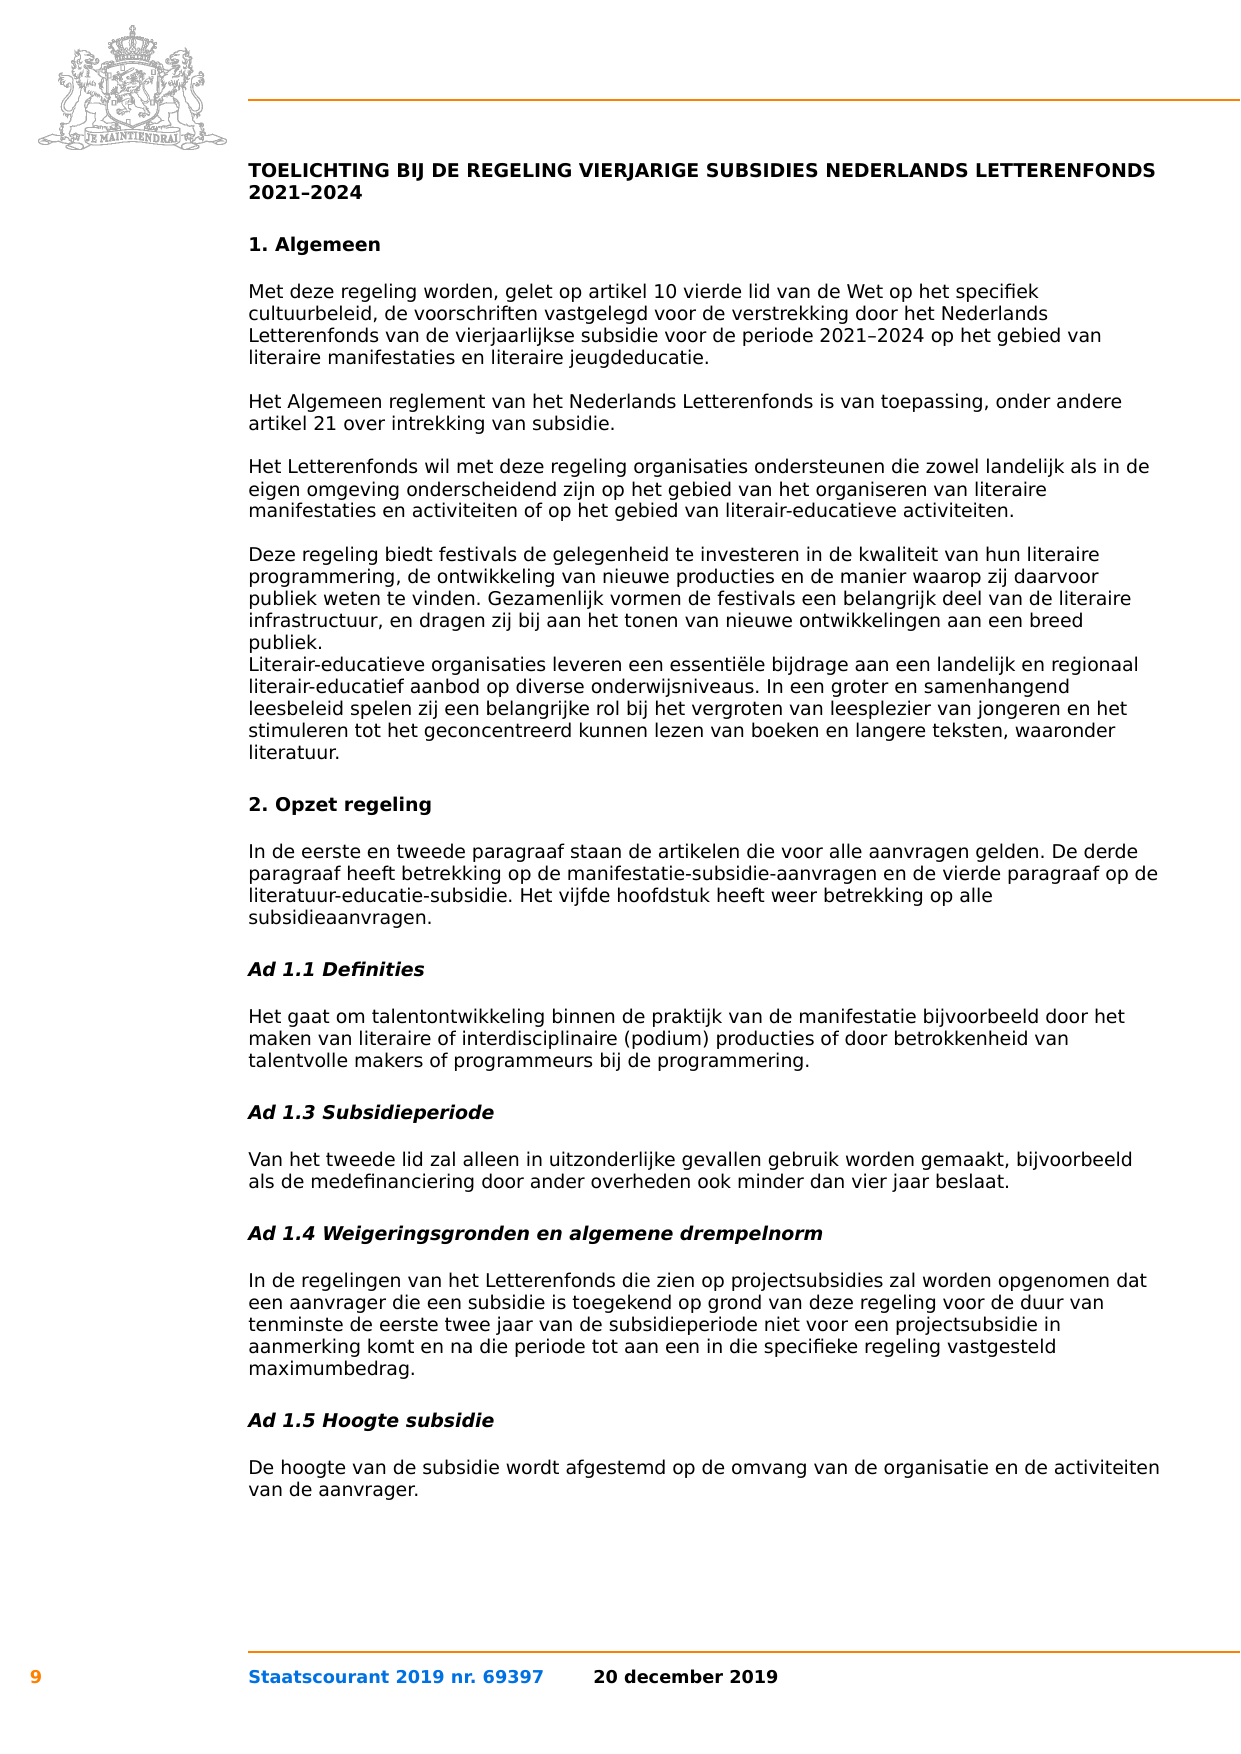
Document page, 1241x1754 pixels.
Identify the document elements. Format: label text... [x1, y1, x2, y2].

text Het Letterenfonds wil met deze regeling organisaties ondersteunen die zowel landelijk als in de eigen omgeving onderscheidend zijn op het gebied van het organiseren van literaire manifestaties en activiteiten of op het gebied van literair-educatieve activiteiten. [248, 456, 1163, 522]
subtitle Ad 1.4 Weigeringsgronden en algemene drempelnorm [248, 1223, 1163, 1245]
subtitle TOELICHTING BIJ DE REGELING VIERJARIGE SUBSIDIES NEDERLANDS LETTERENFONDS 2021–2024 [248, 160, 1163, 204]
text Deze regeling biedt festivals de gelegenheid te investeren in de kwaliteit van hun literaire programmering, de ontwikkeling van nieuwe producties en de manier waarop zij daarvoor publiek weten te vinden. Gezamenlijk vormen de festivals een belangrijk deel van de literaire infrastructuur, en dragen zij bij aan het tonen van nieuwe ontwikkelingen aan een breed publiek. [248, 544, 1163, 654]
text Het Algemeen reglement van het Nederlands Letterenfonds is van toepassing, onder andere artikel 21 over intrekking van subsidie. [248, 391, 1163, 434]
subtitle 2. Opzet regeling [248, 794, 1163, 816]
subtitle 1. Algemeen [248, 234, 1163, 256]
subtitle Ad 1.3 Subsidieperiode [248, 1102, 1163, 1124]
text In de eerste en tweede paragraaf staan de artikelen die voor alle aanvragen gelden. De derde paragraaf heeft betrekking op de manifestatie-subsidie-aanvragen en de vierde paragraaf op de literatuur-educatie-subsidie. Het vijfde hoofdstuk heeft weer betrekking op alle subsidieaanvragen. [248, 841, 1163, 929]
text In de regelingen van het Letterenfonds die zien op projectsubsidies zal worden opgenomen dat een aanvrager die een subsidie is toegekend op grond van deze regeling voor de duur van tenminste de eerste twee jaar van de subsidieperiode niet voor een projectsubsidie in aanmerking komt en na die periode tot aan een in die specifieke regeling vastgesteld maximumbedrag. [248, 1270, 1163, 1380]
subtitle Ad 1.5 Hoogte subsidie [248, 1410, 1163, 1432]
text Met deze regeling worden, gelet op artikel 10 vierde lid van de Wet op het specifiek cultuurbeleid, de voorschriften vastgelegd voor de verstrekking door het Nederlands Letterenfonds van de vierjaarlijkse subsidie voor de periode 2021–2024 op het gebied van literaire manifestaties en literaire jeugdeducatie. [248, 281, 1163, 369]
text De hoogte van de subsidie wordt afgestemd op de omvang van de organisatie en de activiteiten van de aanvrager. [248, 1457, 1163, 1501]
text Literair-educatieve organisaties leveren een essentiële bijdrage aan een landelijk en regionaal literair-educatief aanbod op diverse onderwijsniveaus. In een groter en samenhangend leesbeleid spelen zij een belangrijke rol bij het vergroten van leesplezier van jongeren en het stimuleren tot het geconcentreerd kunnen lezen van boeken en langere teksten, waaronder literatuur. [248, 654, 1163, 764]
subtitle Ad 1.1 Definities [248, 959, 1163, 981]
text Het gaat om talentontwikkeling binnen de praktijk van de manifestatie bijvoorbeeld door het maken van literaire of interdisciplinaire (podium) producties of door betrokkenheid van talentvolle makers of programmeurs bij de programmering. [248, 1006, 1163, 1072]
picture [38, 25, 227, 150]
text Van het tweede lid zal alleen in uitzonderlijke gevallen gebruik worden gemaakt, bijvoorbeeld als de medefinanciering door ander overheden ook minder dan vier jaar beslaat. [248, 1149, 1163, 1193]
